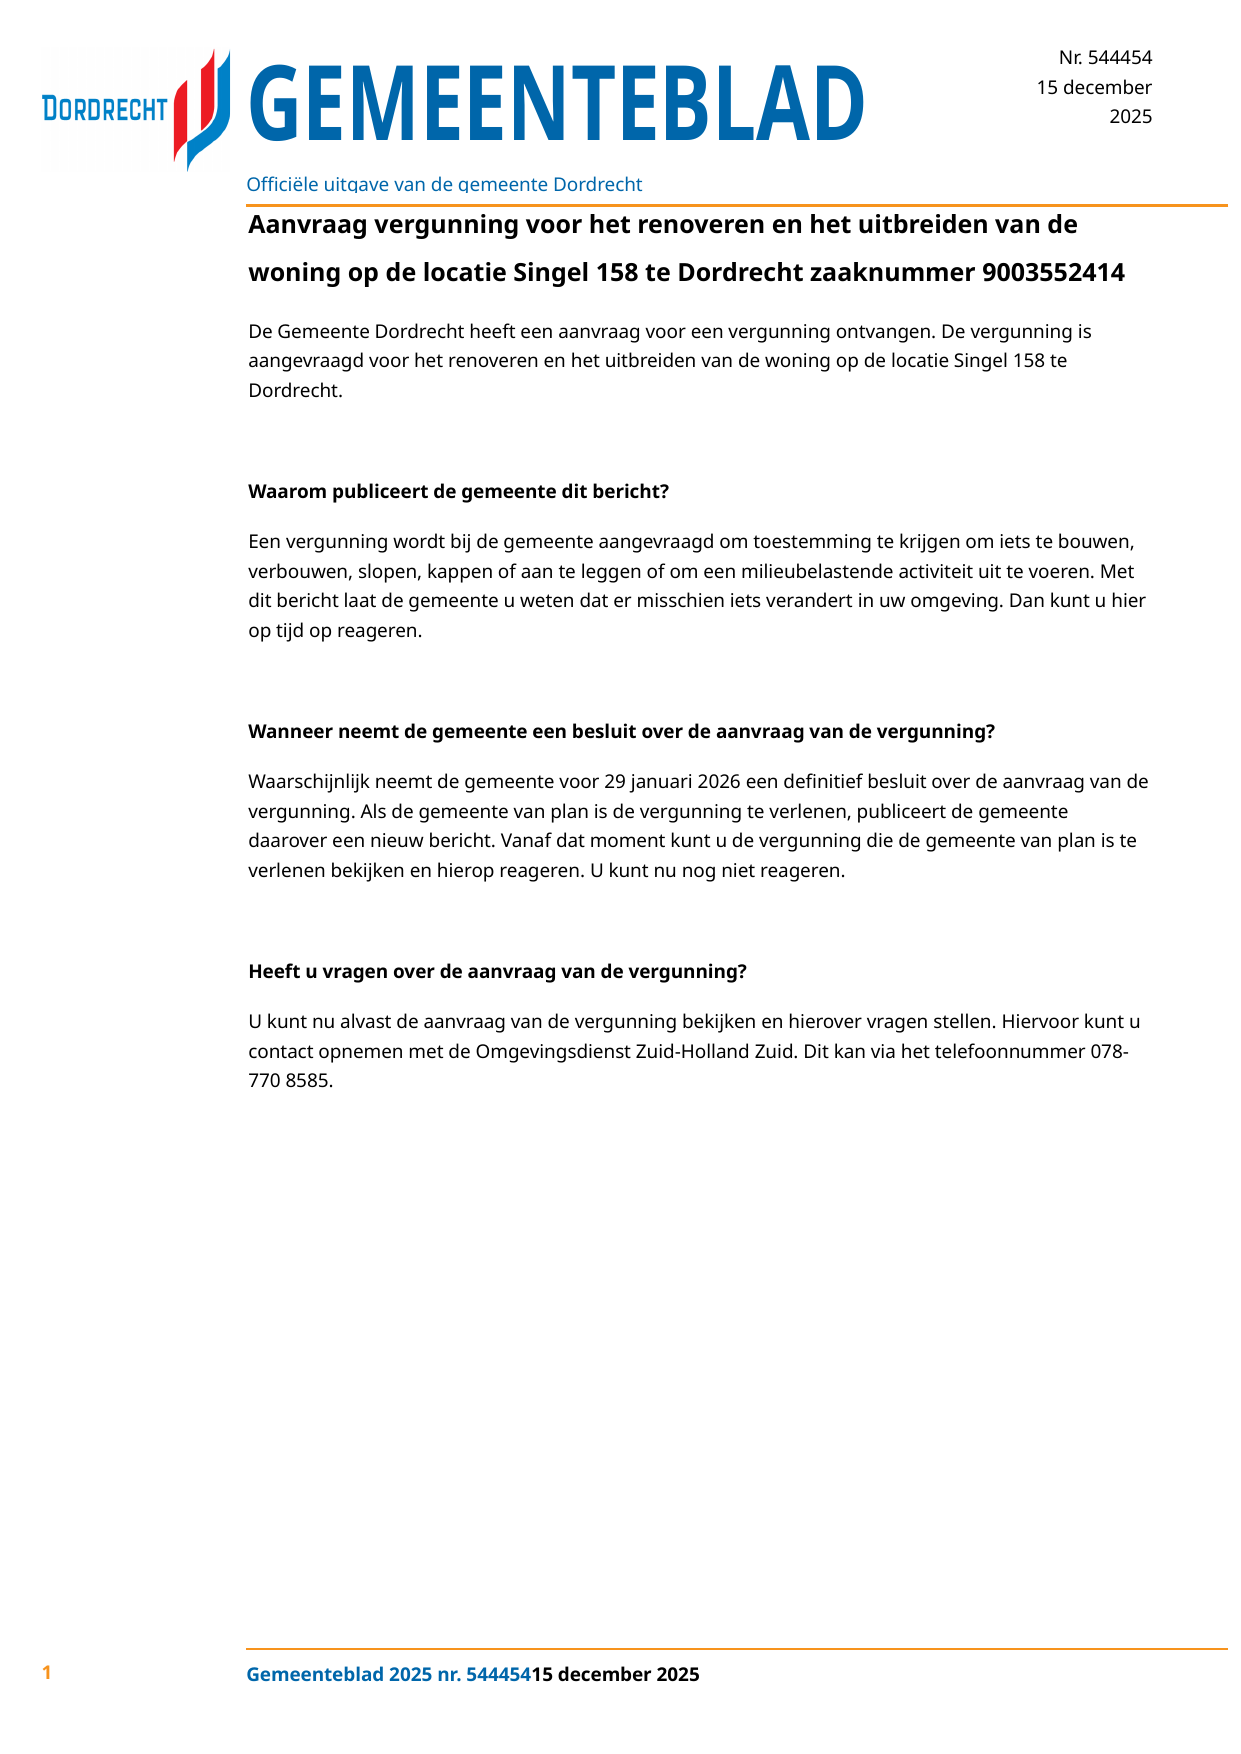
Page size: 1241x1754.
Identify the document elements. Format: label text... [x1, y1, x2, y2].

text U kunt nu alvast de aanvraag van de vergunning bekijken en hierover vragen stellen. Hiervoor kunt u contact opnemen met de Omgevingsdienst Zuid-Holland Zuid. Dit kan via het telefoonnummer 078-770 8585. [248, 1008, 1152, 1093]
text Aanvraag vergunning voor het renoveren en het uitbreiden van de woning op de locatie Singel 158 te Dordrecht zaaknummer 9003552414 [248, 207, 1152, 288]
text De Gemeente Dordrecht heeft een aanvraag voor een vergunning ontvangen. De vergunning is aangevraagd voor het renoveren en het uitbreiden van de woning op de locatie Singel 158 te Dordrecht. [248, 318, 1152, 403]
text Wanneer neemt de gemeente een besluit over de aanvraag van de vergunning? [248, 718, 1152, 744]
text Waarom publiceert de gemeente dit bericht? [248, 478, 1152, 504]
text Waarschijnlijk neemt de gemeente voor 29 januari 2026 een definitief besluit over de aanvraag van de vergunning. Als de gemeente van plan is de vergunning te verlenen, publiceert de gemeente daarover een nieuw bericht. Vanaf dat moment kunt u de vergunning die de gemeente van plan is te verlenen bekijken en hierop reageren. U kunt nu nog niet reageren. [248, 768, 1152, 883]
text Een vergunning wordt bij de gemeente aangevraagd om toestemming te krijgen om iets te bouwen, verbouwen, slopen, kappen of aan te leggen of om een milieubelastende activiteit uit te voeren. Met dit bericht laat de gemeente u weten dat er misschien iets verandert in uw omgeving. Dan kunt u hier op tijd op reageren. [248, 528, 1152, 643]
text Heeft u vragen over de aanvraag van de vergunning? [248, 958, 1152, 984]
picture [41, 47, 231, 172]
